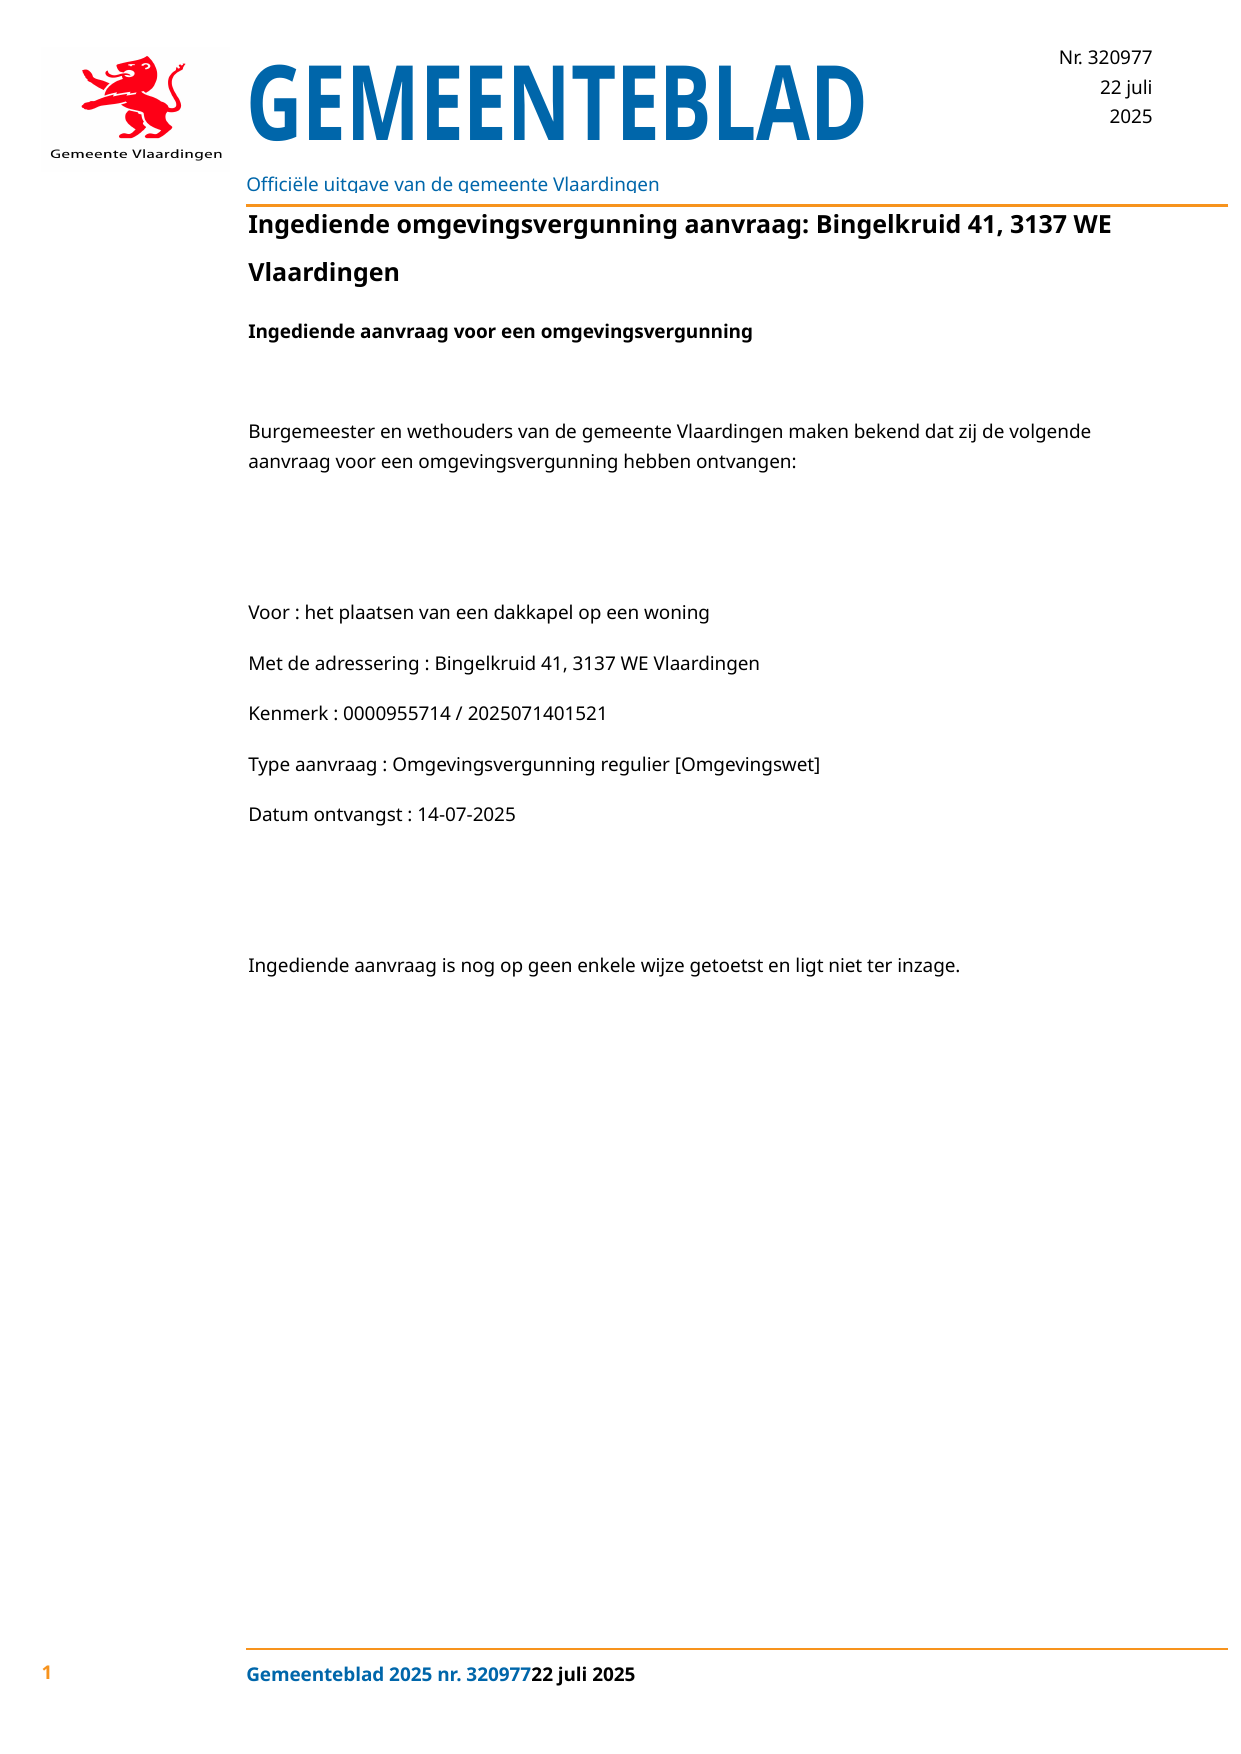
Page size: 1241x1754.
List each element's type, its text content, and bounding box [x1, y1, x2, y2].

text Voor : het plaatsen van een dakkapel op een woning [248, 599, 1152, 625]
text Type aanvraag : Omgevingsvergunning regulier [Omgevingswet] [248, 751, 1152, 777]
text Kenmerk : 0000955714 / 2025071401521 [248, 700, 1152, 726]
text Burgemeester en wethouders van de gemeente Vlaardingen maken bekend dat zij de volgende aanvraag voor een omgevingsvergunning hebben ontvangen: [248, 419, 1152, 474]
text Datum ontvangst : 14-07-2025 [248, 801, 1152, 827]
text Met de adressering : Bingelkruid 41, 3137 WE Vlaardingen [248, 650, 1152, 676]
text Ingediende aanvraag voor een omgevingsvergunning [248, 318, 1152, 344]
text Ingediende omgevingsvergunning aanvraag: Bingelkruid 41, 3137 WE Vlaardingen [248, 207, 1152, 288]
text Ingediende aanvraag is nog op geen enkele wijze getoetst en ligt niet ter inzage. [248, 952, 1152, 978]
picture [41, 47, 231, 172]
